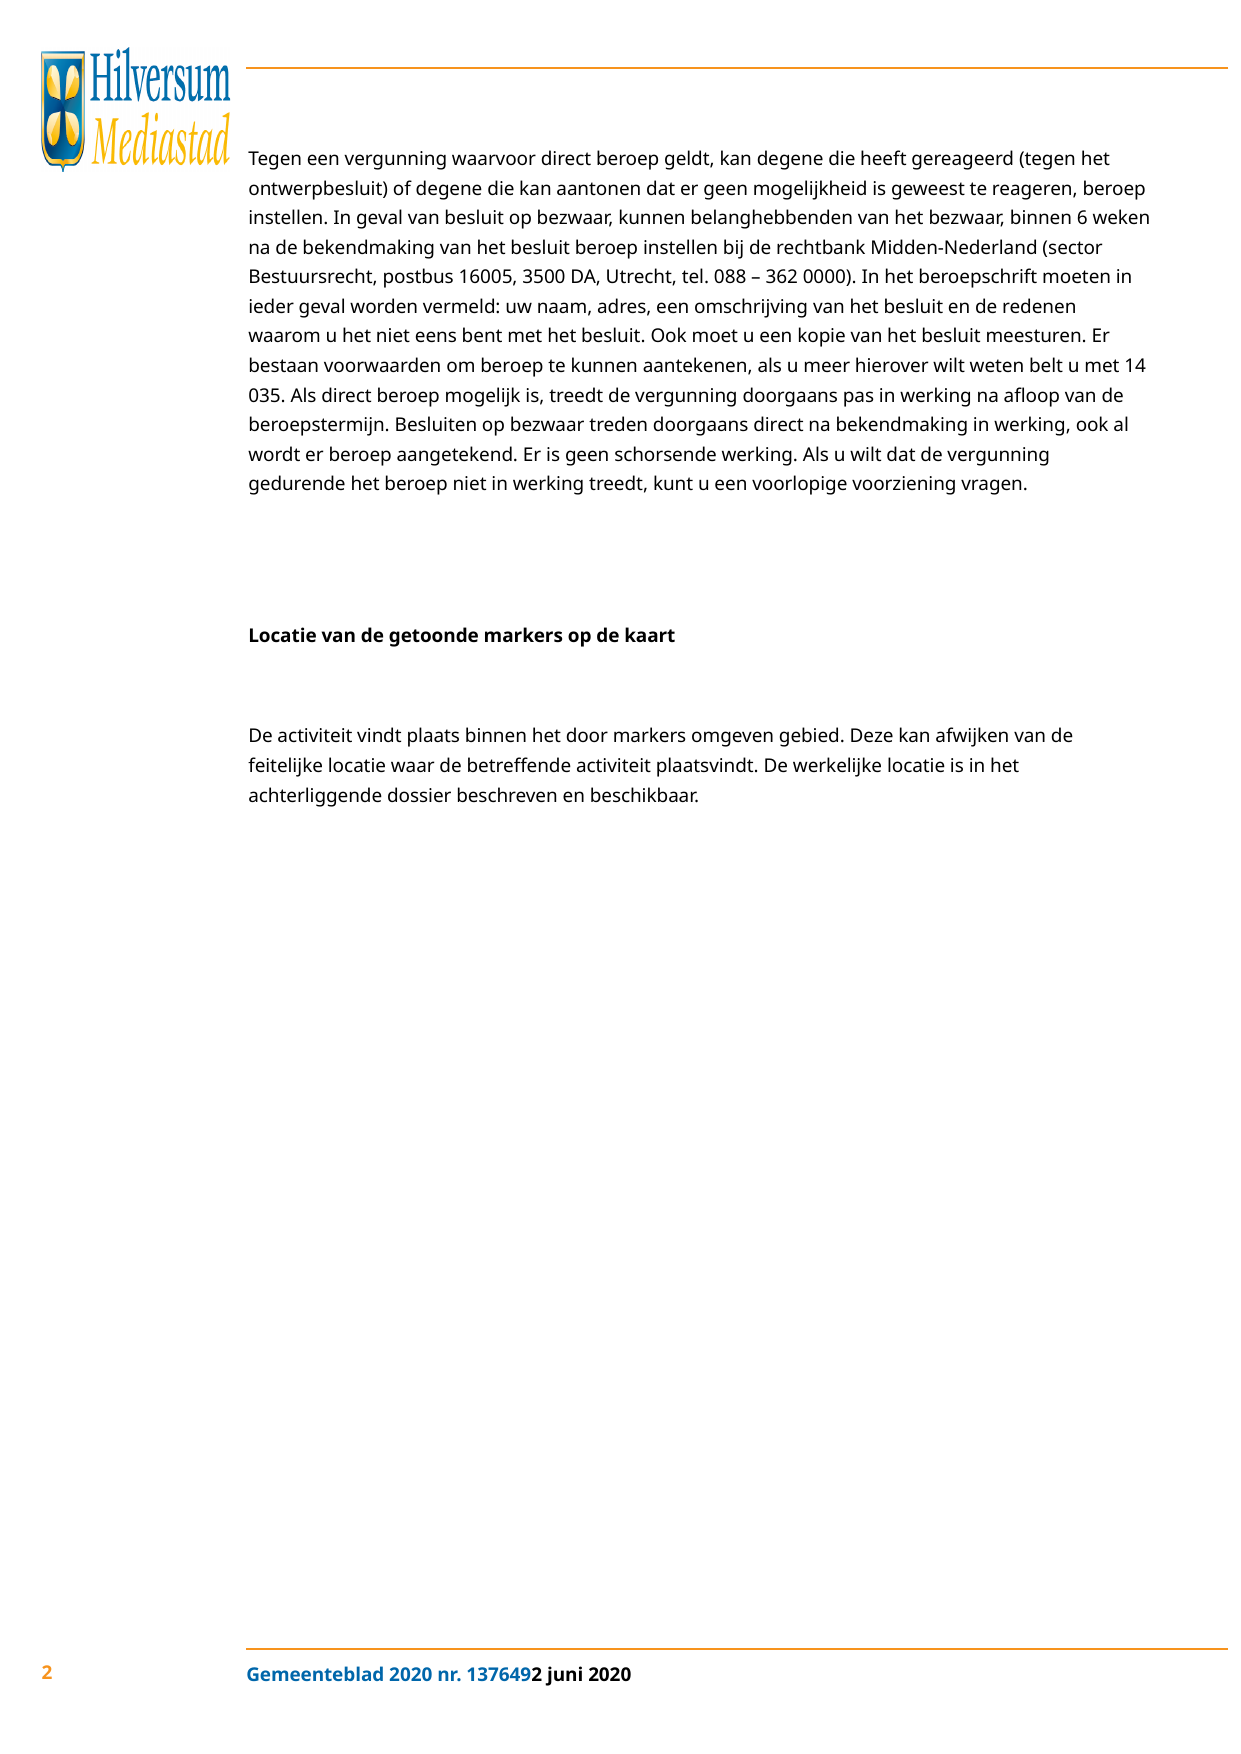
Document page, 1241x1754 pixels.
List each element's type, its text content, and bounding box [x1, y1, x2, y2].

text De activiteit vindt plaats binnen het door markers omgeven gebied. Deze kan afwijken van de feitelijke locatie waar de betreffende activiteit plaatsvindt. De werkelijke locatie is in het achterliggende dossier beschreven en beschikbaar. [248, 723, 1152, 808]
text Locatie van de getoonde markers op de kaart [248, 622, 1152, 648]
picture [41, 47, 231, 172]
text Tegen een vergunning waarvoor direct beroep geldt, kan degene die heeft gereageerd (tegen het ontwerpbesluit) of degene die kan aantonen dat er geen mogelijkheid is geweest te reageren, beroep instellen. In geval van besluit op bezwaar, kunnen belanghebbenden van het bezwaar, binnen 6 weken na de bekendmaking van het besluit beroep instellen bij de rechtbank Midden-Nederland (sector Bestuursrecht, postbus 16005, 3500 DA, Utrecht, tel. 088 – 362 0000). In het beroepschrift moeten in ieder geval worden vermeld: uw naam, adres, een omschrijving van het besluit en de redenen waarom u het niet eens bent met het besluit. Ook moet u een kopie van het besluit meesturen. Er bestaan voorwaarden om beroep te kunnen aantekenen, als u meer hierover wilt weten belt u met 14 035. Als direct beroep mogelijk is, treedt de vergunning doorgaans pas in werking na afloop van de beroepstermijn. Besluiten op bezwaar treden doorgaans direct na bekendmaking in werking, ook al wordt er beroep aangetekend. Er is geen schorsende werking. Als u wilt dat de vergunning gedurende het beroep niet in werking treedt, kunt u een voorlopige voorziening vragen. [248, 145, 1152, 496]
